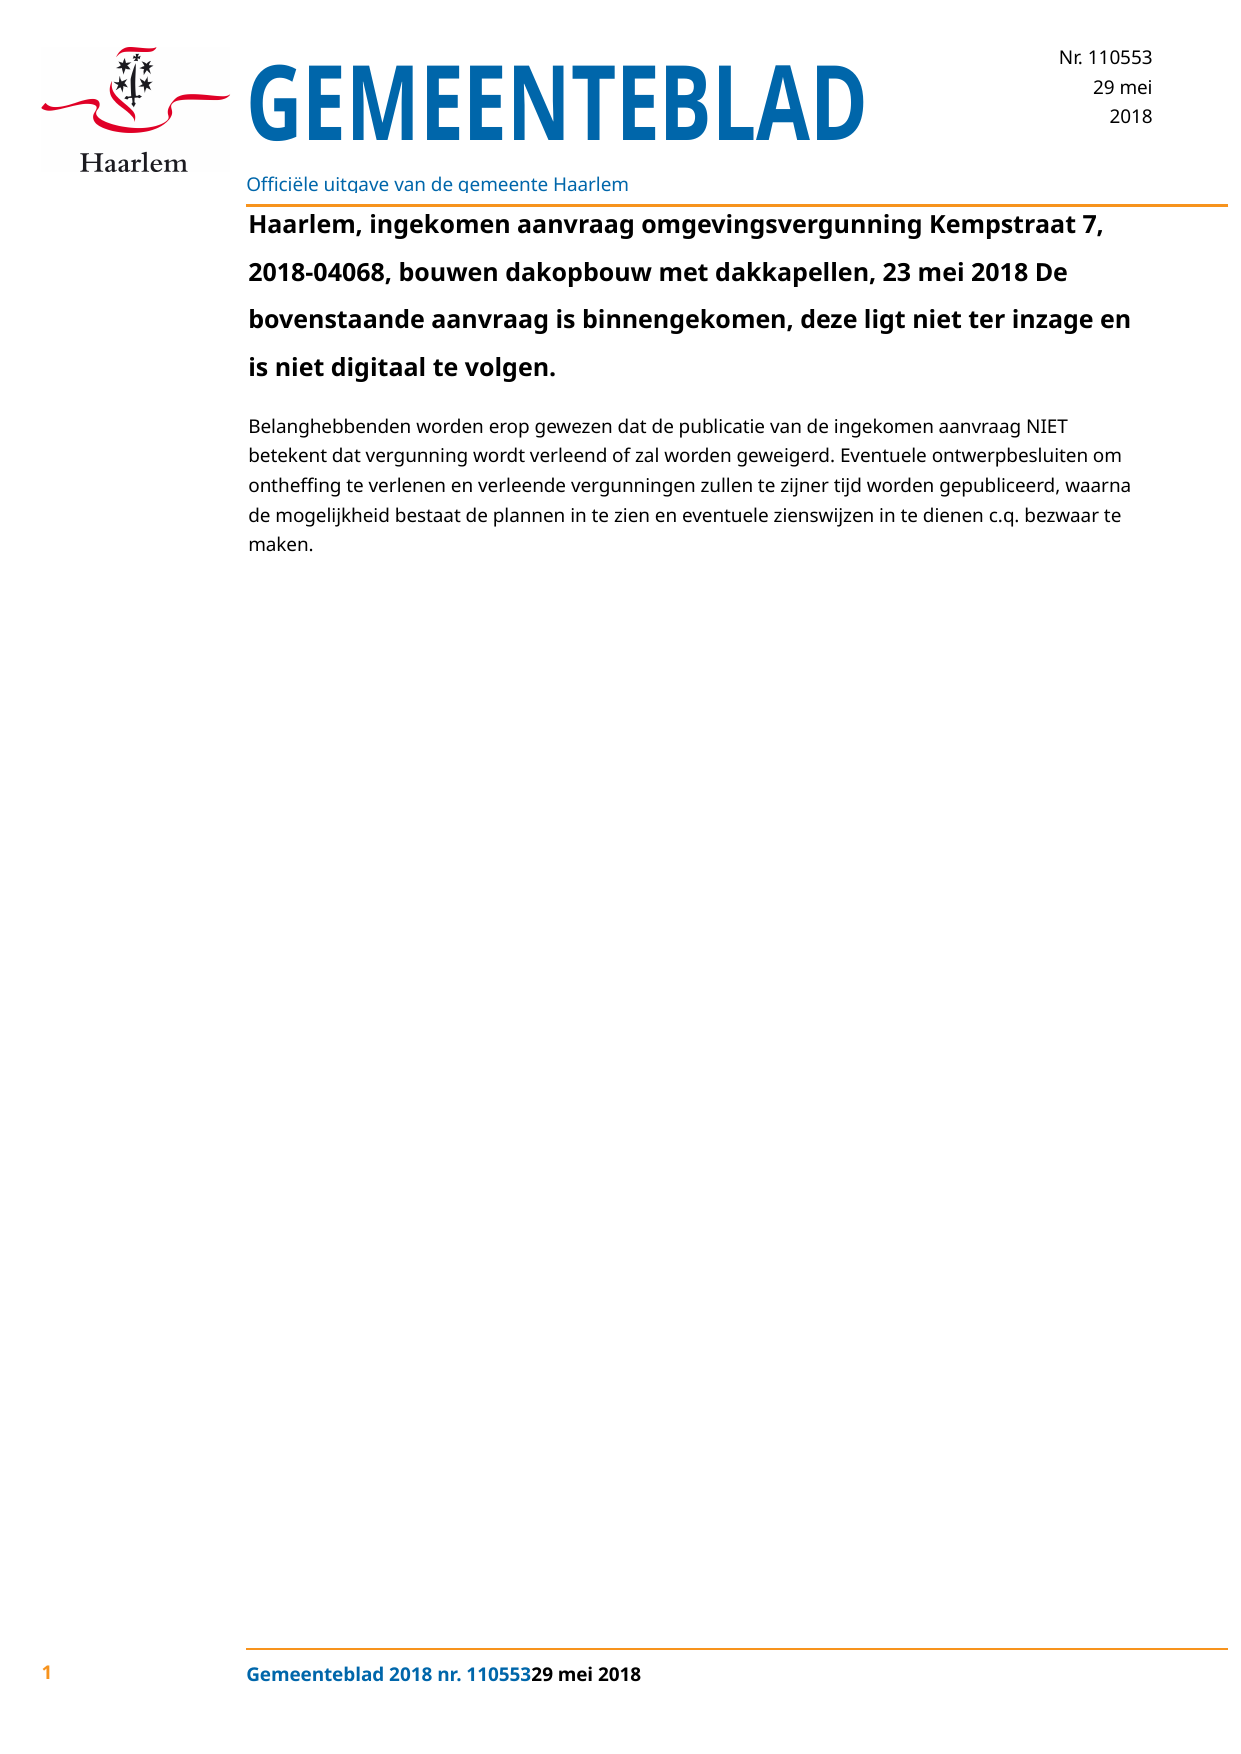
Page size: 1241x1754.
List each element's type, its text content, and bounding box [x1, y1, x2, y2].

picture [41, 47, 231, 172]
text Belanghebbenden worden erop gewezen dat de publicatie van de ingekomen aanvraag NIET betekent dat vergunning wordt verleend of zal worden geweigerd. Eventuele ontwerpbesluiten om ontheffing te verlenen en verleende vergunningen zullen te zijner tijd worden gepubliceerd, waarna de mogelijkheid bestaat de plannen in te zien en eventuele zienswijzen in te dienen c.q. bezwaar te maken. [248, 413, 1152, 557]
text Haarlem, ingekomen aanvraag omgevingsvergunning Kempstraat 7, 2018-04068, bouwen dakopbouw met dakkapellen, 23 mei 2018 De bovenstaande aanvraag is binnengekomen, deze ligt niet ter inzage en is niet digitaal te volgen. [248, 207, 1152, 384]
